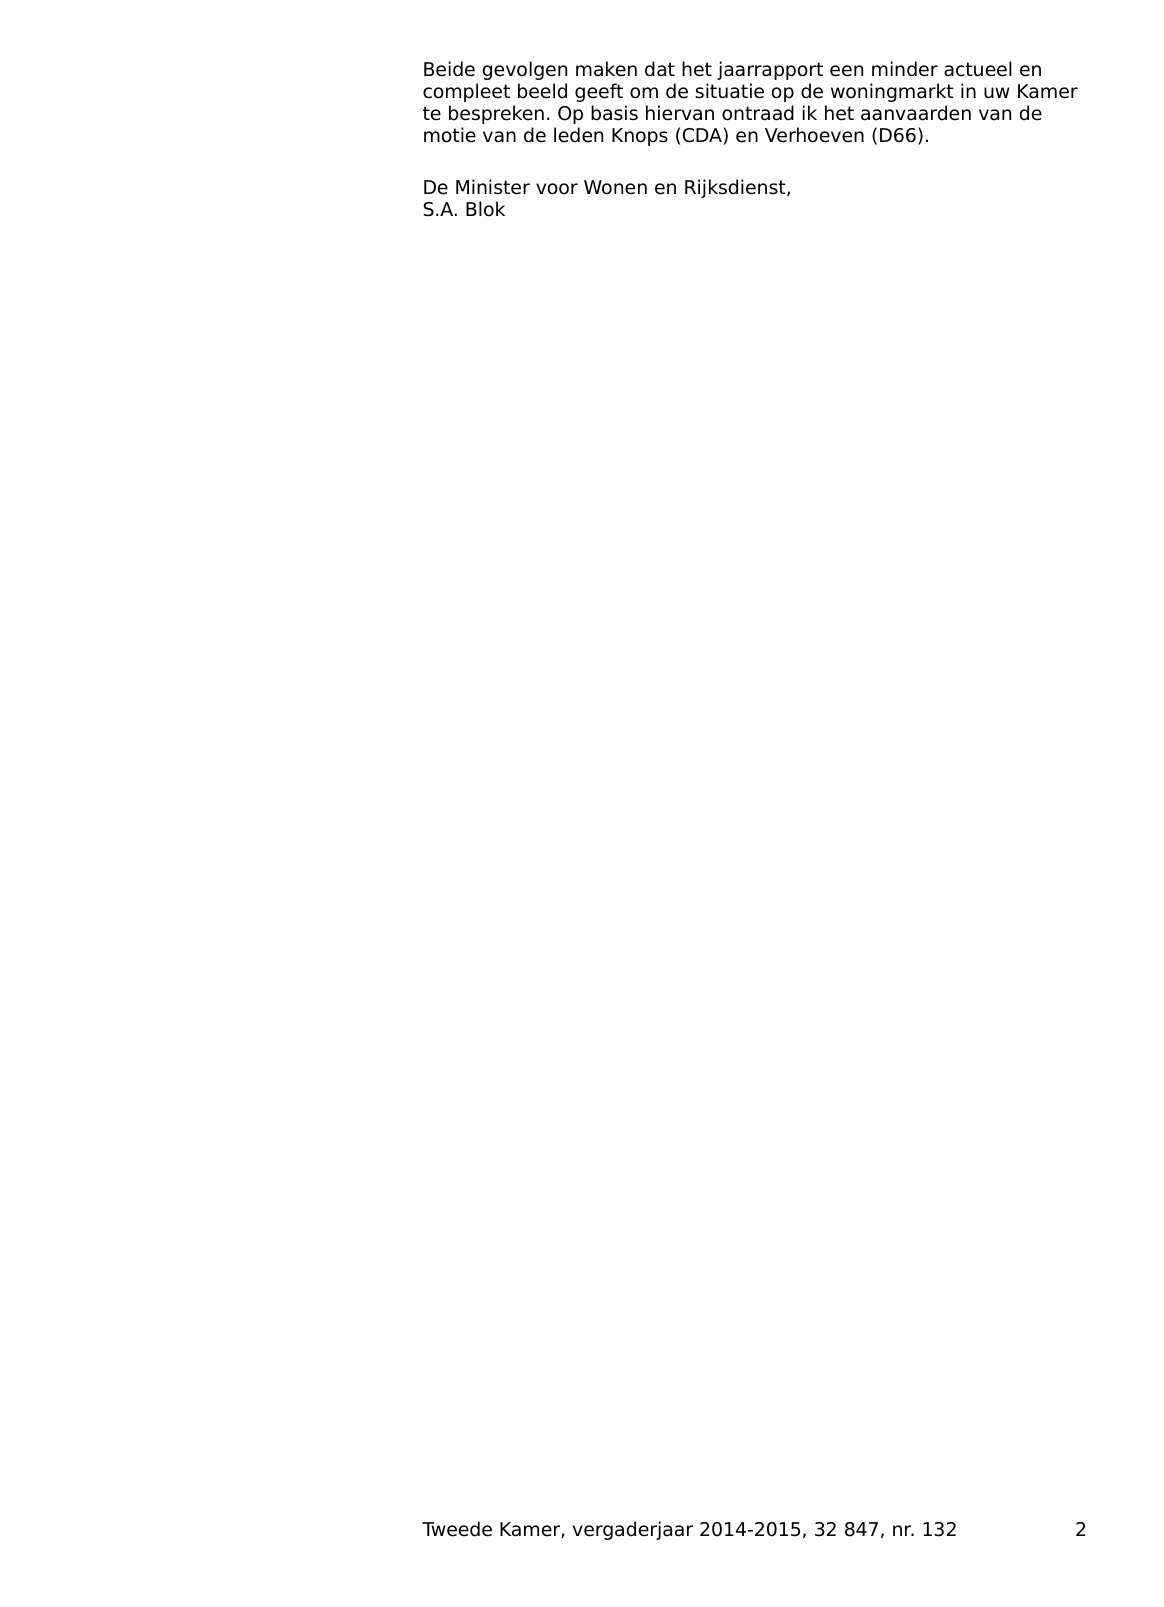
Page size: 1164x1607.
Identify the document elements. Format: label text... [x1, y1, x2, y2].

text De Minister voor Wonen en Rijksdienst, S.A. Blok [422, 177, 1087, 221]
text Beide gevolgen maken dat het jaarrapport een minder actueel en compleet beeld geeft om de situatie op de woningmarkt in uw Kamer te bespreken. Op basis hiervan ontraad ik het aanvaarden van de motie van de leden Knops (CDA) en Verhoeven (D66). [422, 59, 1087, 147]
